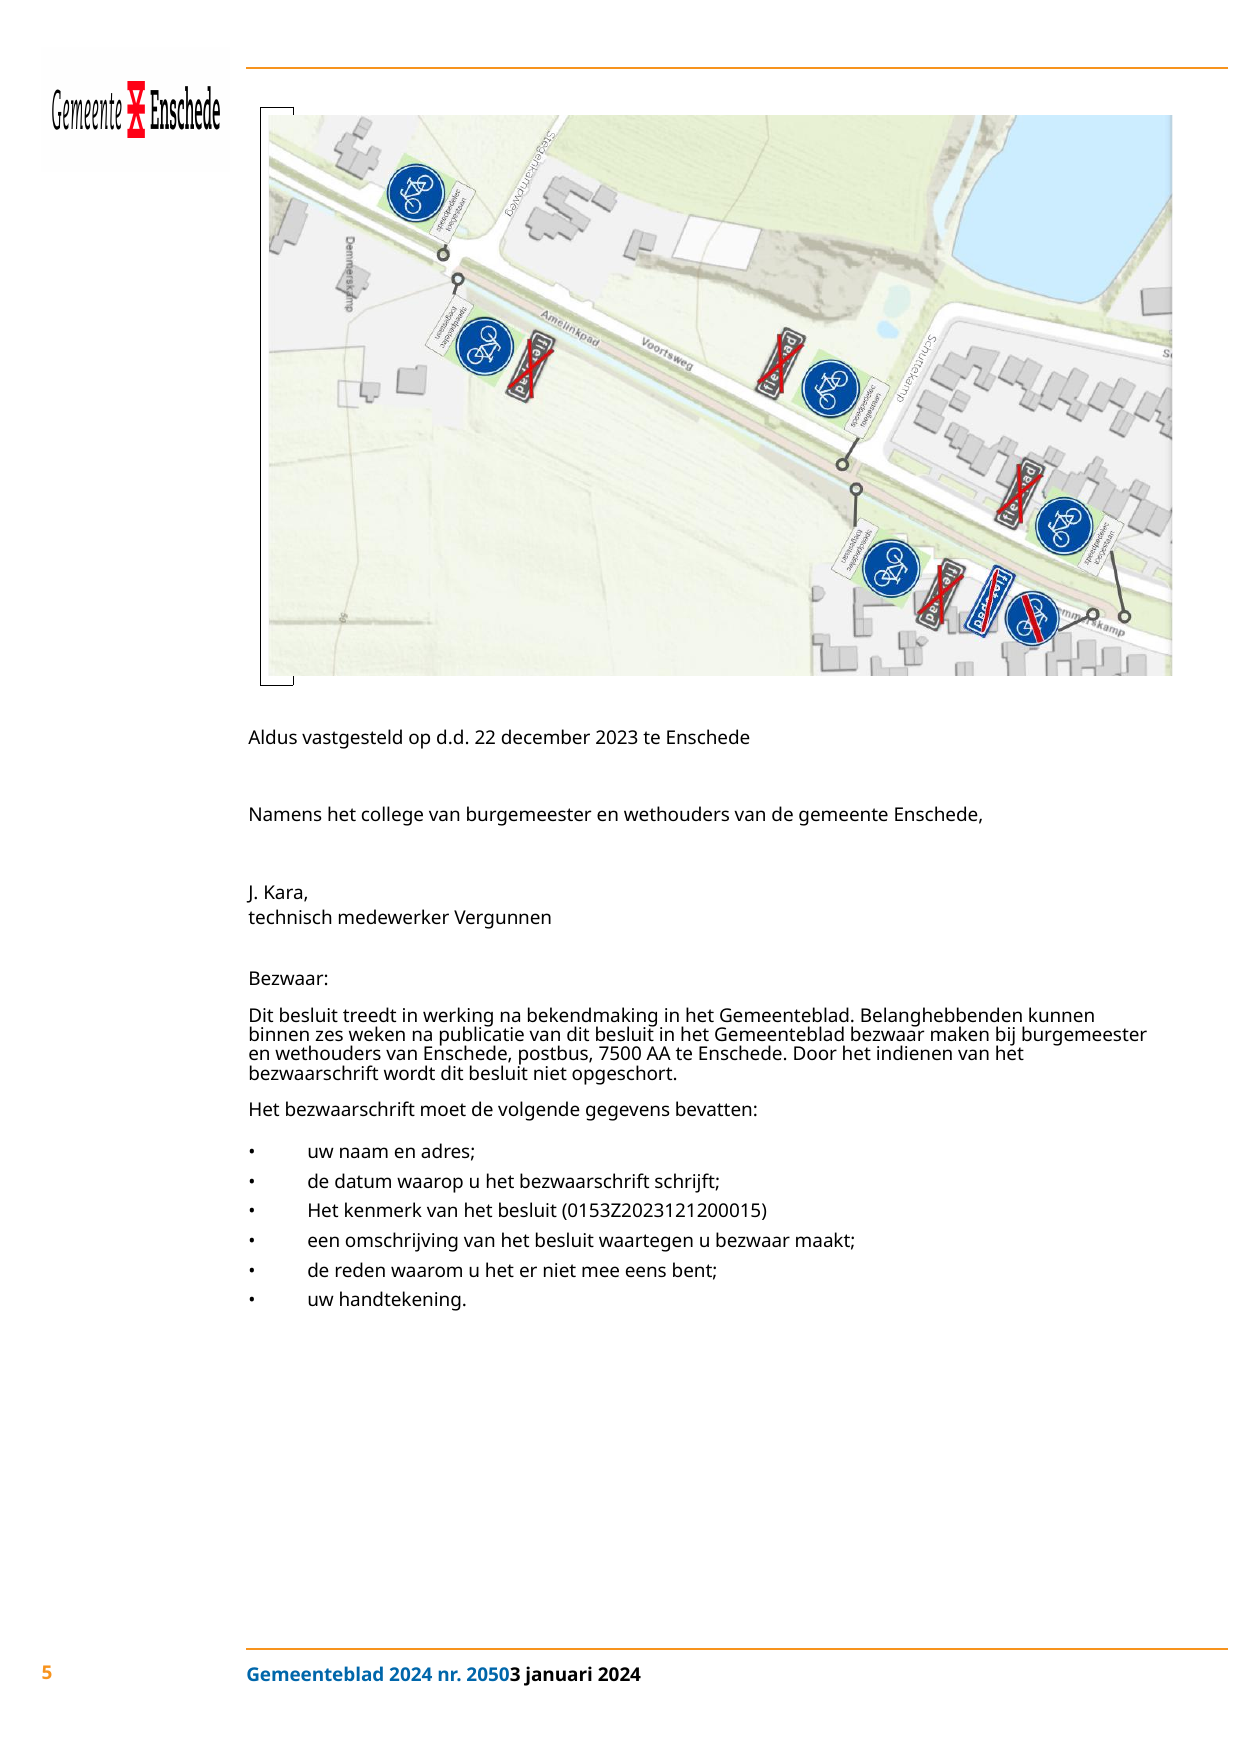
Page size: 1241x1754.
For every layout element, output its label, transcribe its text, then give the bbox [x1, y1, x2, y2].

list de datum waarop u het bezwaarschrift schrijft; [248, 1168, 1152, 1194]
text Dit besluit treedt in werking na bekendmaking in het Gemeenteblad. Belanghebbenden kunnen binnen zes weken na publicatie van dit besluit in het Gemeenteblad bezwaar maken bij burgemeester en wethouders van Enschede, postbus, 7500 AA te Enschede. Door het indienen van het bezwaarschrift wordt dit besluit niet opgeschort. [248, 1007, 1152, 1084]
text Het bezwaarschrift moet de volgende gegevens bevatten: [248, 1101, 1152, 1121]
text Namens het college van burgemeester en wethouders van de gemeente Enschede, [248, 802, 1152, 827]
text Bezwaar: [248, 970, 1152, 989]
list uw naam en adres; [248, 1138, 1152, 1164]
text J. Kara, [248, 879, 1152, 904]
list een omschrijving van het besluit waartegen u bezwaar maakt; [248, 1227, 1152, 1253]
list Het kenmerk van het besluit (0153Z2023121200015) [248, 1198, 1152, 1223]
list uw handtekening. [248, 1286, 1152, 1312]
picture [268, 115, 1173, 676]
text Aldus vastgesteld op d.d. 22 december 2023 te Enschede [248, 724, 1152, 750]
text technisch medewerker Vergunnen [248, 904, 1152, 930]
list de reden waarom u het er niet mee eens bent; [248, 1257, 1152, 1282]
picture [41, 47, 231, 172]
